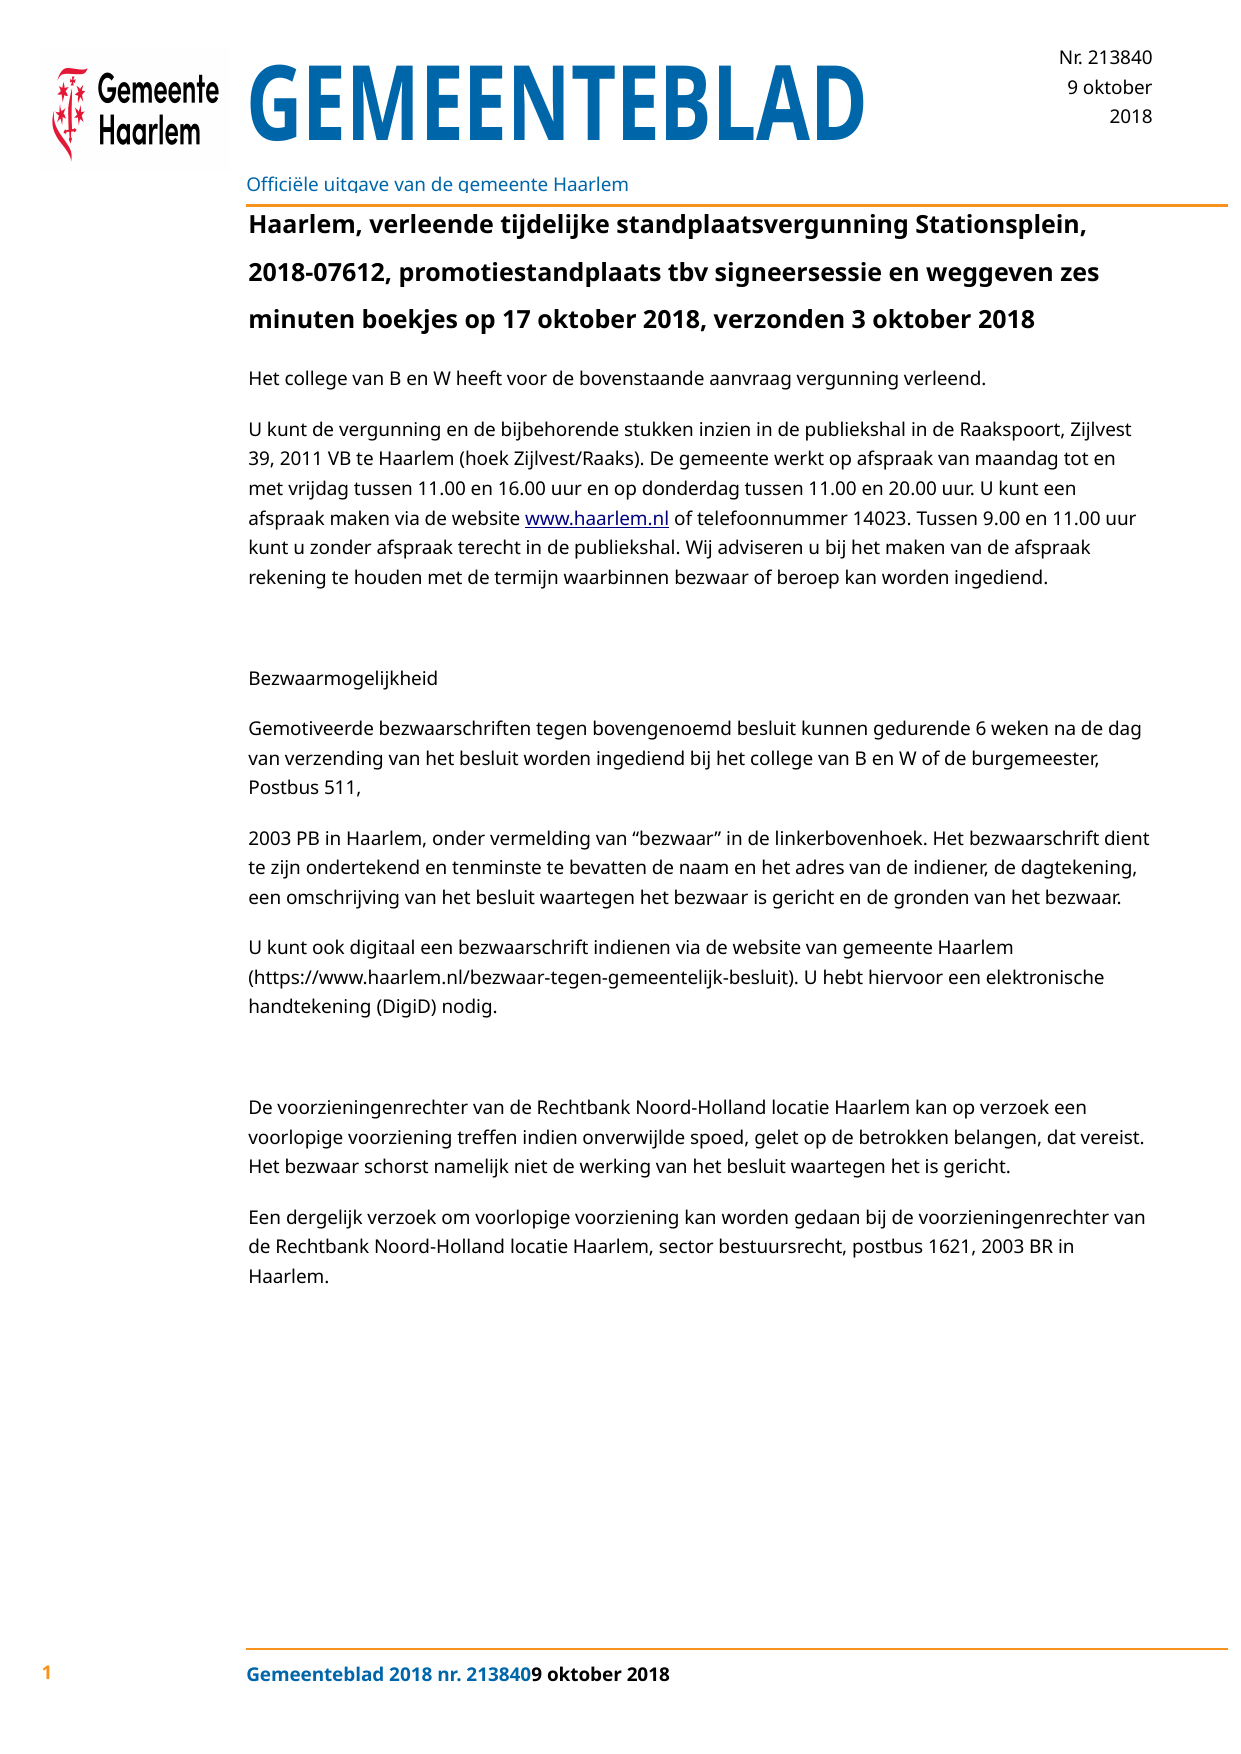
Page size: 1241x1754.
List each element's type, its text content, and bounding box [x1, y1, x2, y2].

text U kunt de vergunning en de bijbehorende stukken inzien in de publiekshal in de Raakspoort, Zijlvest 39, 2011 VB te Haarlem (hoek Zijlvest/Raaks). De gemeente werkt op afspraak van maandag tot en met vrijdag tussen 11.00 en 16.00 uur en op donderdag tussen 11.00 en 20.00 uur. U kunt een afspraak maken via de website www.haarlem.nl of telefoonnummer 14023. Tussen 9.00 en 11.00 uur kunt u zonder afspraak terecht in de publiekshal. Wij adviseren u bij het maken van de afspraak rekening te houden met de termijn waarbinnen bezwaar of beroep kan worden ingediend. [248, 416, 1152, 589]
text Het college van B en W heeft voor de bovenstaande aanvraag vergunning verleend. [248, 366, 1152, 391]
text 2003 PB in Haarlem, onder vermelding van “bezwaar” in de linkerbovenhoek. Het bezwaarschrift dient te zijn ondertekend en tenminste te bevatten de naam en het adres van de indiener, de dagtekening, een omschrijving van het besluit waartegen het bezwaar is gericht en de gronden van het bezwaar. [248, 825, 1152, 909]
text De voorzieningenrechter van de Rechtbank Noord-Holland locatie Haarlem kan op verzoek een voorlopige voorziening treffen indien onverwijlde spoed, gelet op de betrokken belangen, dat vereist. Het bezwaar schorst namelijk niet de werking van het besluit waartegen het is gericht. [248, 1094, 1152, 1179]
text Een dergelijk verzoek om voorlopige voorziening kan worden gedaan bij de voorzieningenrechter van de Rechtbank Noord-Holland locatie Haarlem, sector bestuursrecht, postbus 1621, 2003 BR in Haarlem. [248, 1204, 1152, 1289]
text Gemotiveerde bezwaarschriften tegen bovengenoemd besluit kunnen gedurende 6 weken na de dag van verzending van het besluit worden ingediend bij het college van B en W of de burgemeester, Postbus 511, [248, 715, 1152, 800]
text Bezwaarmogelijkheid [248, 665, 1152, 690]
text Haarlem, verleende tijdelijke standplaatsvergunning Stationsplein, 2018-07612, promotiestandplaats tbv signeersessie en weggeven zes minuten boekjes op 17 oktober 2018, verzonden 3 oktober 2018 [248, 207, 1152, 336]
text U kunt ook digitaal een bezwaarschrift indienen via de website van gemeente Haarlem (https://www.haarlem.nl/bezwaar-tegen-gemeentelijk-besluit). U hebt hiervoor een elektronische handtekening (DigiD) nodig. [248, 934, 1152, 1019]
picture [41, 47, 231, 172]
